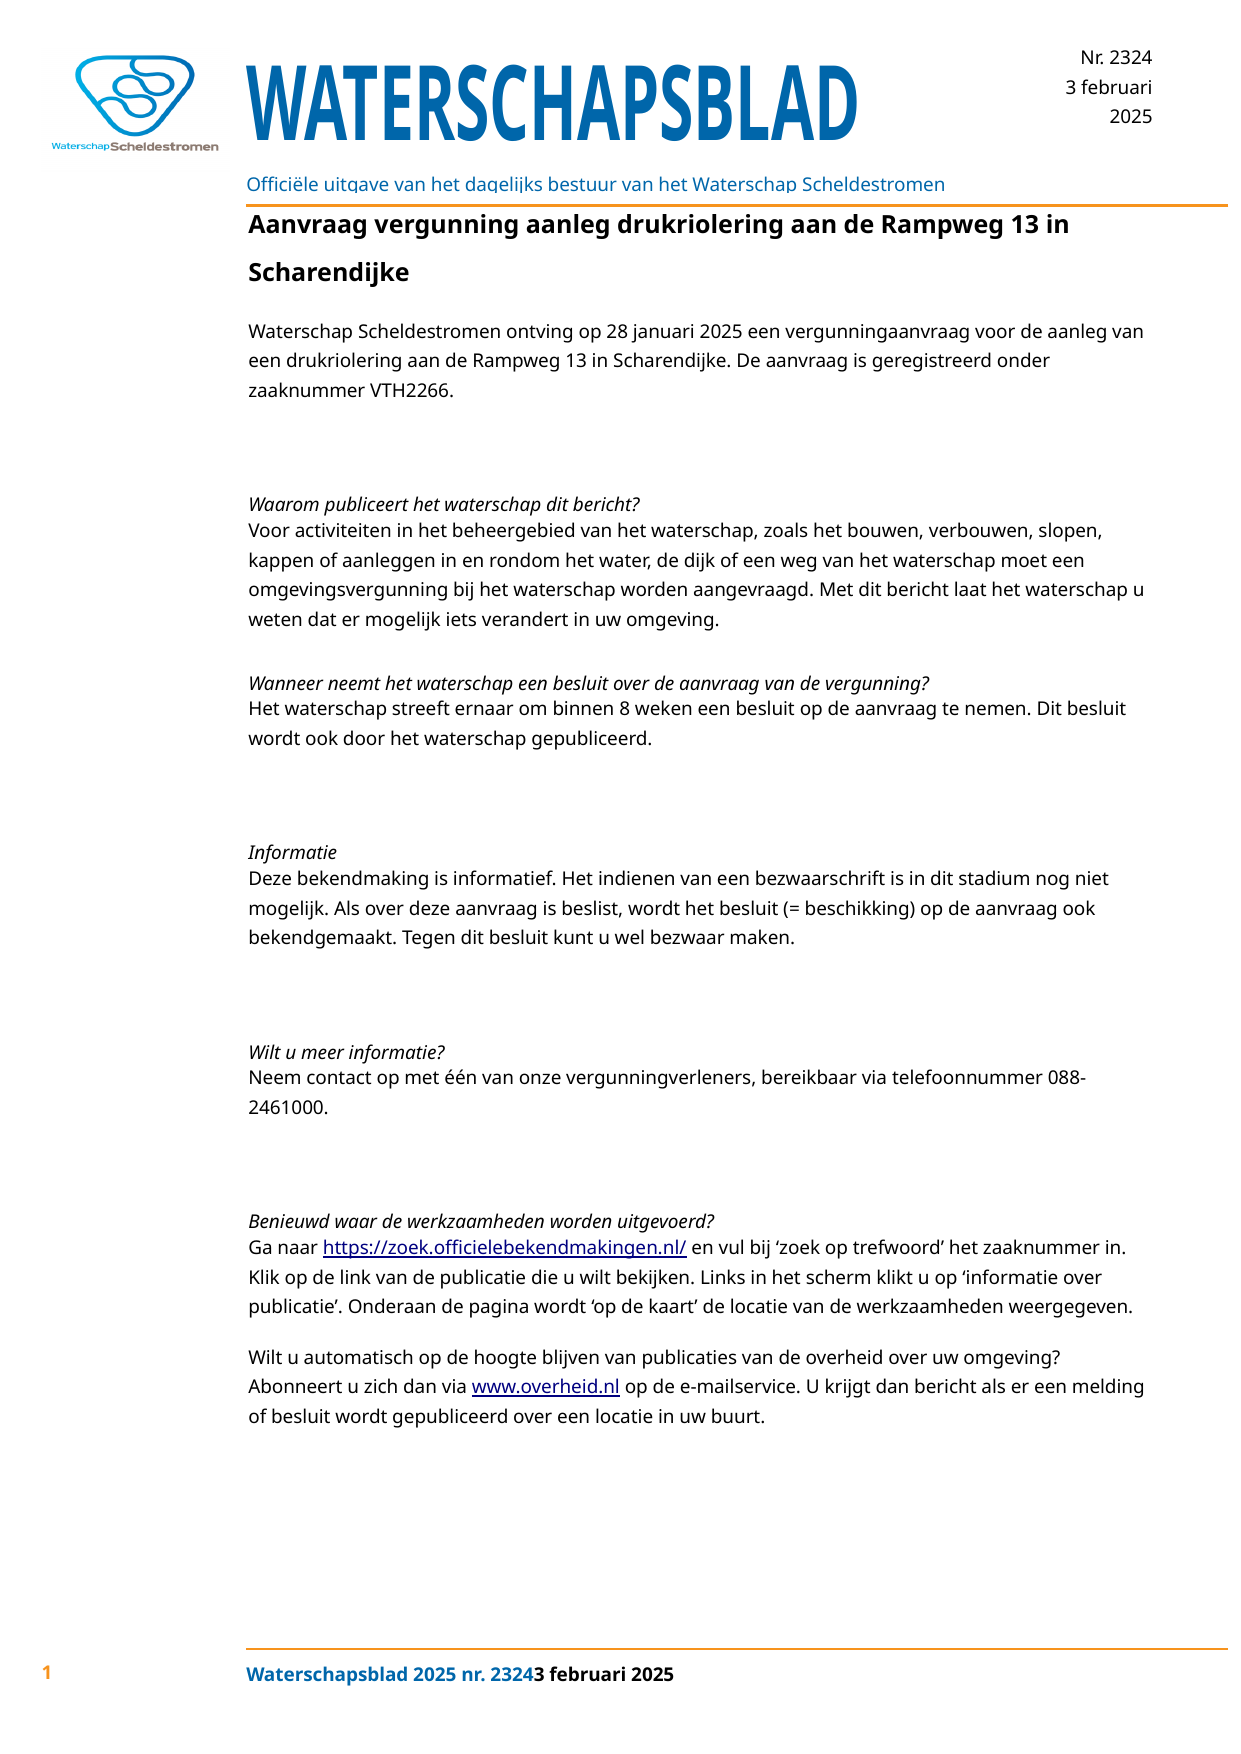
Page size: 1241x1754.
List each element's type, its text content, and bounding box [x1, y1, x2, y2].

text Waarom publiceert het waterschap dit bericht? [248, 491, 1152, 517]
text Wanneer neemt het waterschap een besluit over de aanvraag van de vergunning? [248, 670, 1152, 696]
text Informatie [248, 839, 1152, 865]
text Aanvraag vergunning aanleg drukriolering aan de Rampweg 13 in Scharendijke [248, 207, 1152, 288]
text Wilt u automatisch op de hoogte blijven van publicaties van de overheid over uw omgeving? Abonneert u zich dan via www.overheid.nl op de e-mailservice. U krijgt dan bericht als er een melding of besluit wordt gepubliceerd over een locatie in uw buurt. [248, 1344, 1152, 1429]
text Neem contact op met één van onze vergunningverleners, bereikbaar via telefoonnummer 088-2461000. [248, 1064, 1152, 1120]
picture [41, 47, 231, 172]
text Wilt u meer informatie? [248, 1039, 1152, 1064]
text Deze bekendmaking is informatief. Het indienen van een bezwaarschrift is in dit stadium nog niet mogelijk. Als over deze aanvraag is beslist, wordt het besluit (= beschikking) op de aanvraag ook bekendgemaakt. Tegen dit besluit kunt u wel bezwaar maken. [248, 865, 1152, 950]
text Het waterschap streeft ernaar om binnen 8 weken een besluit op de aanvraag te nemen. Dit besluit wordt ook door het waterschap gepubliceerd. [248, 696, 1152, 751]
text Ga naar https://zoek.officielebekendmakingen.nl/ en vul bij ‘zoek op trefwoord’ het zaaknummer in. Klik op de link van de publicatie die u wilt bekijken. Links in het scherm klikt u op ‘informatie over publicatie’. Onderaan de pagina wordt ‘op de kaart’ de locatie van de werkzaamheden weergegeven. [248, 1234, 1152, 1319]
text Voor activiteiten in het beheergebied van het waterschap, zoals het bouwen, verbouwen, slopen, kappen of aanleggen in en rondom het water, de dijk of een weg van het waterschap moet een omgevingsvergunning bij het waterschap worden aangevraagd. Met dit bericht laat het waterschap u weten dat er mogelijk iets verandert in uw omgeving. [248, 517, 1152, 632]
text Benieuwd waar de werkzaamheden worden uitgevoerd? [248, 1208, 1152, 1234]
text Waterschap Scheldestromen ontving op 28 januari 2025 een vergunningaanvraag voor de aanleg van een drukriolering aan de Rampweg 13 in Scharendijke. De aanvraag is geregistreerd onder zaaknummer VTH2266. [248, 318, 1152, 403]
